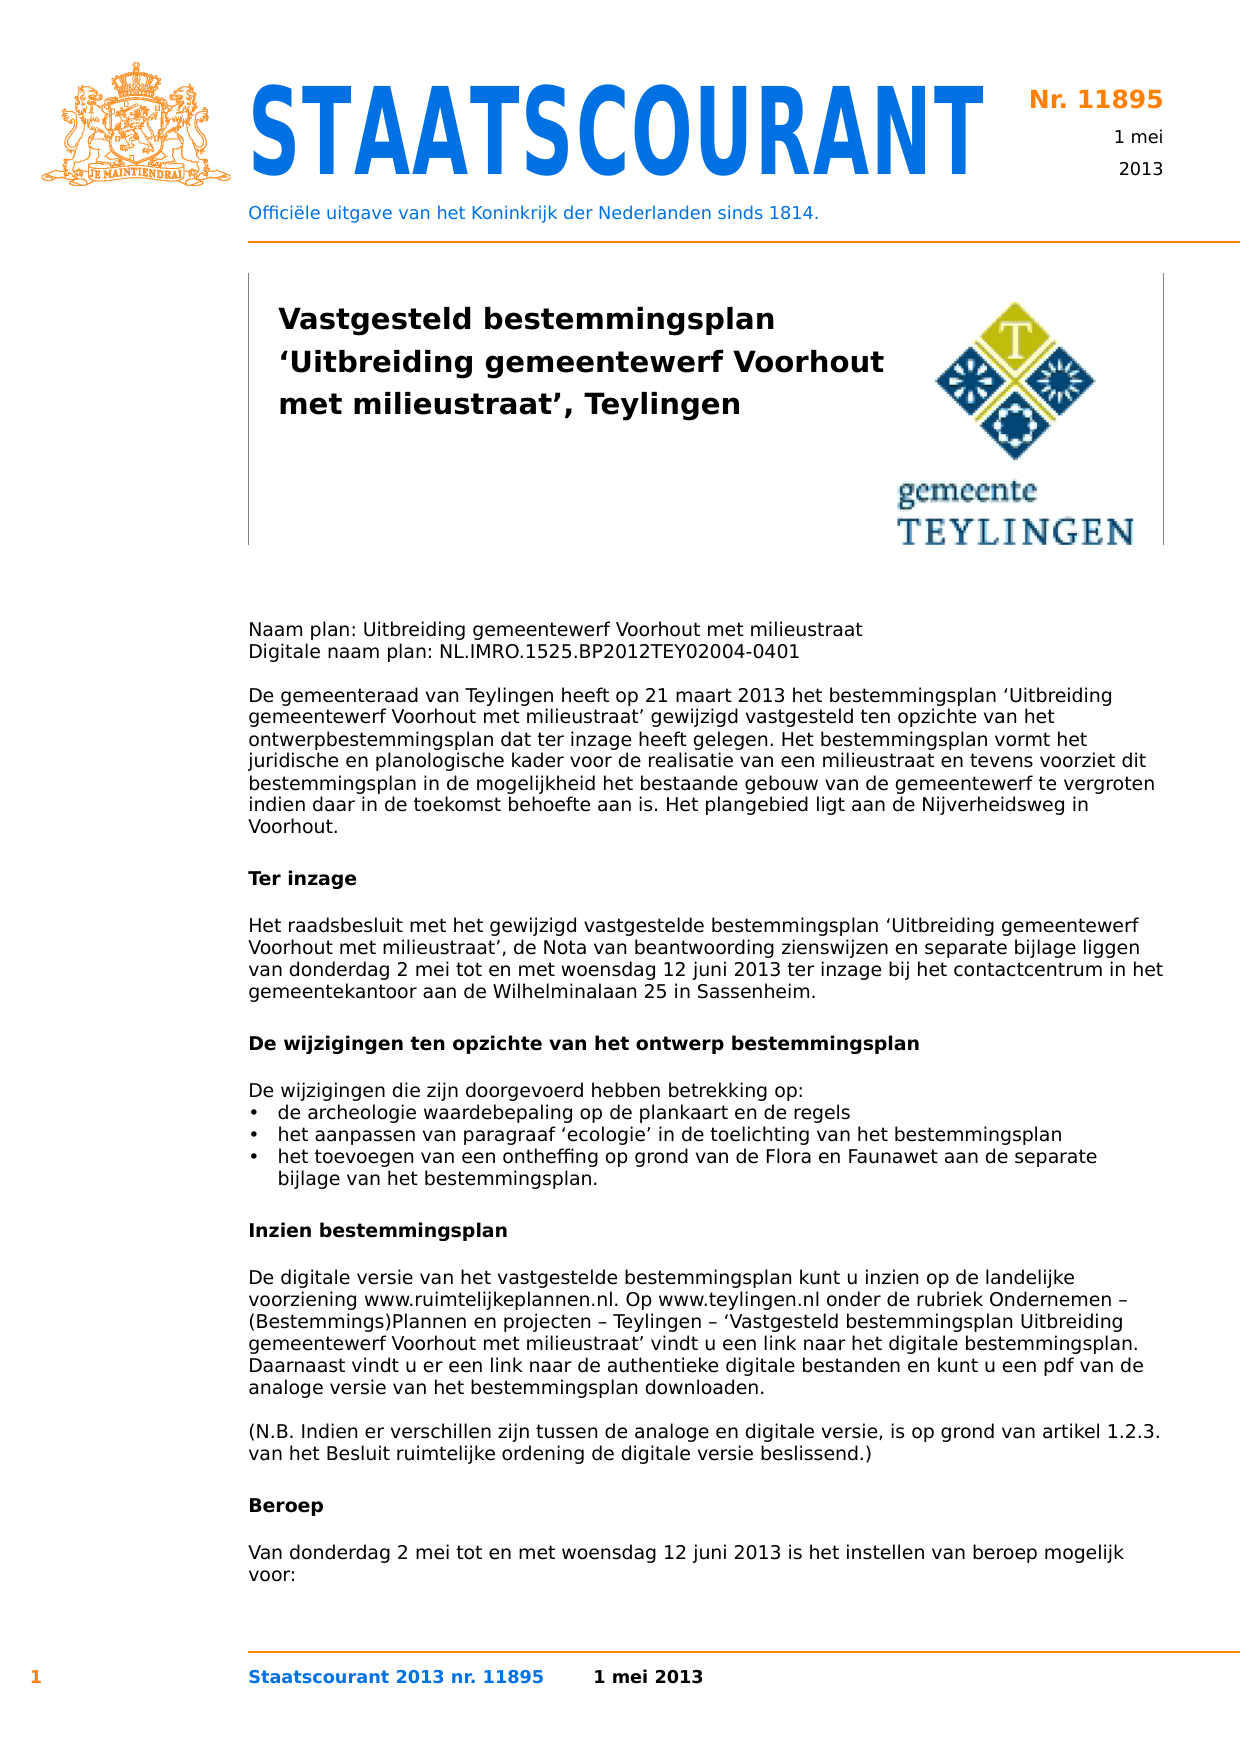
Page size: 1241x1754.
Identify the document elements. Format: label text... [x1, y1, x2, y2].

text Naam plan: Uitbreiding gemeentewerf Voorhout met milieustraat [248, 619, 1163, 641]
picture [897, 302, 1134, 545]
table_cell 2013 [998, 153, 1240, 203]
table_header [25, 62, 248, 241]
subtitle De wijzigingen ten opzichte van het ontwerp bestemmingsplan [248, 1033, 1163, 1055]
text Het raadsbesluit met het gewijzigd vastgestelde bestemmingsplan ‘Uitbreiding gemeentewerf Voorhout met milieustraat’, de Nota van beantwoording zienswijzen en separate bijlage liggen van donderdag 2 mei tot en met woensdag 12 juni 2013 ter inzage bij het contactcentrum in het gemeentekantoor aan de Wilhelminalaan 25 in Sassenheim. [248, 915, 1163, 1003]
subtitle Beroep [248, 1495, 1163, 1517]
picture [41, 62, 231, 186]
subtitle Inzien bestemmingsplan [248, 1220, 1163, 1242]
table_cell Officiële uitgave van het Koninkrijk der Nederlanden sinds 1814. [248, 203, 1240, 241]
text Van donderdag 2 mei tot en met woensdag 12 juni 2013 is het instellen van beroep mogelijk voor: [248, 1542, 1163, 1586]
table_header STAATSCOURANT [248, 62, 998, 203]
text • het toevoegen van een ontheffing op grond van de Flora en Faunawet aan de separate bijlage van het bestemmingsplan. [248, 1146, 1163, 1190]
table_header Nr. 11895 [998, 62, 1240, 121]
text • de archeologie waardebepaling op de plankaart en de regels [248, 1102, 1163, 1124]
text • het aanpassen van paragraaf ‘ecologie’ in de toelichting van het bestemmingsplan [248, 1124, 1163, 1146]
text De digitale versie van het vastgestelde bestemmingsplan kunt u inzien op de landelijke voorziening www.ruimtelijkeplannen.nl. Op www.teylingen.nl onder de rubriek Ondernemen – (Bestemmings)Plannen en projecten – Teylingen – ‘Vastgesteld bestemmingsplan Uitbreiding gemeentewerf Voorhout met milieustraat’ vindt u een link naar het digitale bestemmingsplan. Daarnaast vindt u er een link naar de authentieke digitale bestanden en kunt u een pdf van de analoge versie van het bestemmingsplan downloaden. [248, 1267, 1163, 1399]
table_cell 1 mei [998, 121, 1240, 153]
text Digitale naam plan: NL.IMRO.1525.BP2012TEY02004-0401 [248, 641, 1163, 663]
subtitle Vastgesteld bestemmingsplan ‘Uitbreiding gemeentewerf Voorhout met milieustraat’, Teylingen [249, 273, 1163, 545]
text (N.B. Indien er verschillen zijn tussen de analoge en digitale versie, is op grond van artikel 1.2.3. van het Besluit ruimtelijke ordening de digitale versie beslissend.) [248, 1421, 1163, 1465]
subtitle Ter inzage [248, 868, 1163, 890]
text De gemeenteraad van Teylingen heeft op 21 maart 2013 het bestemmingsplan ‘Uitbreiding gemeentewerf Voorhout met milieustraat’ gewijzigd vastgesteld ten opzichte van het ontwerpbestemmingsplan dat ter inzage heeft gelegen. Het bestemmingsplan vormt het juridische en planologische kader voor de realisatie van een milieustraat en tevens voorziet dit bestemmingsplan in de mogelijkheid het bestaande gebouw van de gemeentewerf te vergroten indien daar in de toekomst behoefte aan is. Het plangebied ligt aan de Nijverheidsweg in Voorhout. [248, 684, 1163, 838]
text De wijzigingen die zijn doorgevoerd hebben betrekking op: [248, 1080, 1163, 1102]
